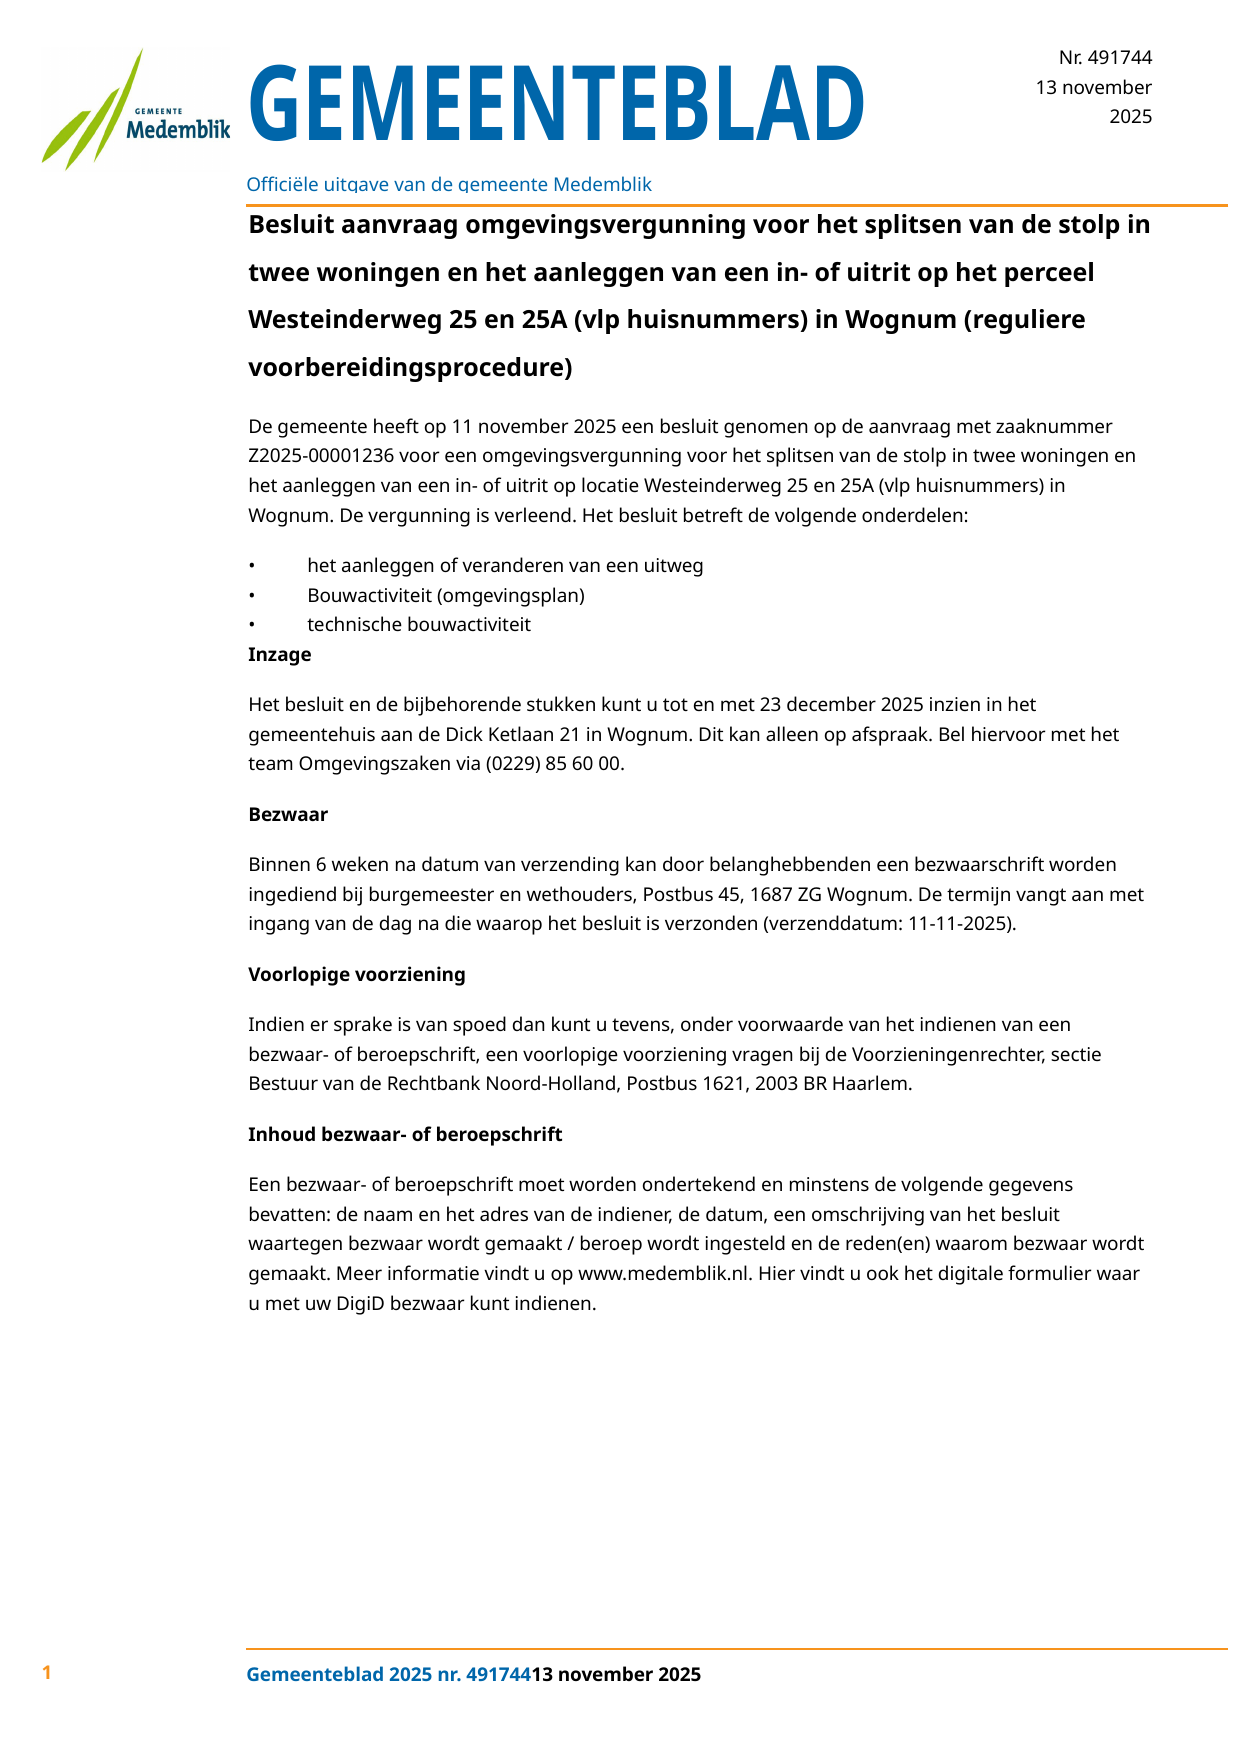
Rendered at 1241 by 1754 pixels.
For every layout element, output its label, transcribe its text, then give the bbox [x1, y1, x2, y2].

text Inhoud bezwaar- of beroepschrift [248, 1121, 1152, 1147]
text Bezwaar [248, 801, 1152, 827]
text Een bezwaar- of beroepschrift moet worden ondertekend en minstens de volgende gegevens bevatten: de naam en het adres van de indiener, de datum, een omschrijving van het besluit waartegen bezwaar wordt gemaakt / beroep wordt ingesteld en de reden(en) waarom bezwaar wordt gemaakt. Meer informatie vindt u op www.medemblik.nl. Hier vindt u ook het digitale formulier waar u met uw DigiD bezwaar kunt indienen. [248, 1171, 1152, 1316]
text Het besluit en de bijbehorende stukken kunt u tot en met 23 december 2025 inzien in het gemeentehuis aan de Dick Ketlaan 21 in Wognum. Dit kan alleen op afspraak. Bel hiervoor met het team Omgevingszaken via (0229) 85 60 00. [248, 691, 1152, 776]
text Inzage [248, 641, 1152, 667]
text Besluit aanvraag omgevingsvergunning voor het splitsen van de stolp in twee woningen en het aanleggen van een in- of uitrit op het perceel Westeinderweg 25 en 25A (vlp huisnummers) in Wognum (reguliere voorbereidingsprocedure) [248, 207, 1152, 384]
list technische bouwactiviteit [248, 611, 1152, 637]
text De gemeente heeft op 11 november 2025 een besluit genomen op de aanvraag met zaaknummer Z2025-00001236 voor een omgevingsvergunning voor het splitsen van de stolp in twee woningen en het aanleggen van een in- of uitrit op locatie Westeinderweg 25 en 25A (vlp huisnummers) in Wognum. De vergunning is verleend. Het besluit betreft de volgende onderdelen: [248, 413, 1152, 528]
text Indien er sprake is van spoed dan kunt u tevens, onder voorwaarde van het indienen van een bezwaar- of beroepschrift, een voorlopige voorziening vragen bij de Voorzieningenrechter, sectie Bestuur van de Rechtbank Noord-Holland, Postbus 1621, 2003 BR Haarlem. [248, 1011, 1152, 1096]
text Voorlopige voorziening [248, 961, 1152, 987]
picture [41, 47, 231, 172]
text Binnen 6 weken na datum van verzending kan door belanghebbenden een bezwaarschrift worden ingediend bij burgemeester en wethouders, Postbus 45, 1687 ZG Wognum. De termijn vangt aan met ingang van de dag na die waarop het besluit is verzonden (verzenddatum: 11-11-2025). [248, 851, 1152, 936]
list het aanleggen of veranderen van een uitweg [248, 552, 1152, 578]
list Bouwactiviteit (omgevingsplan) [248, 582, 1152, 608]
